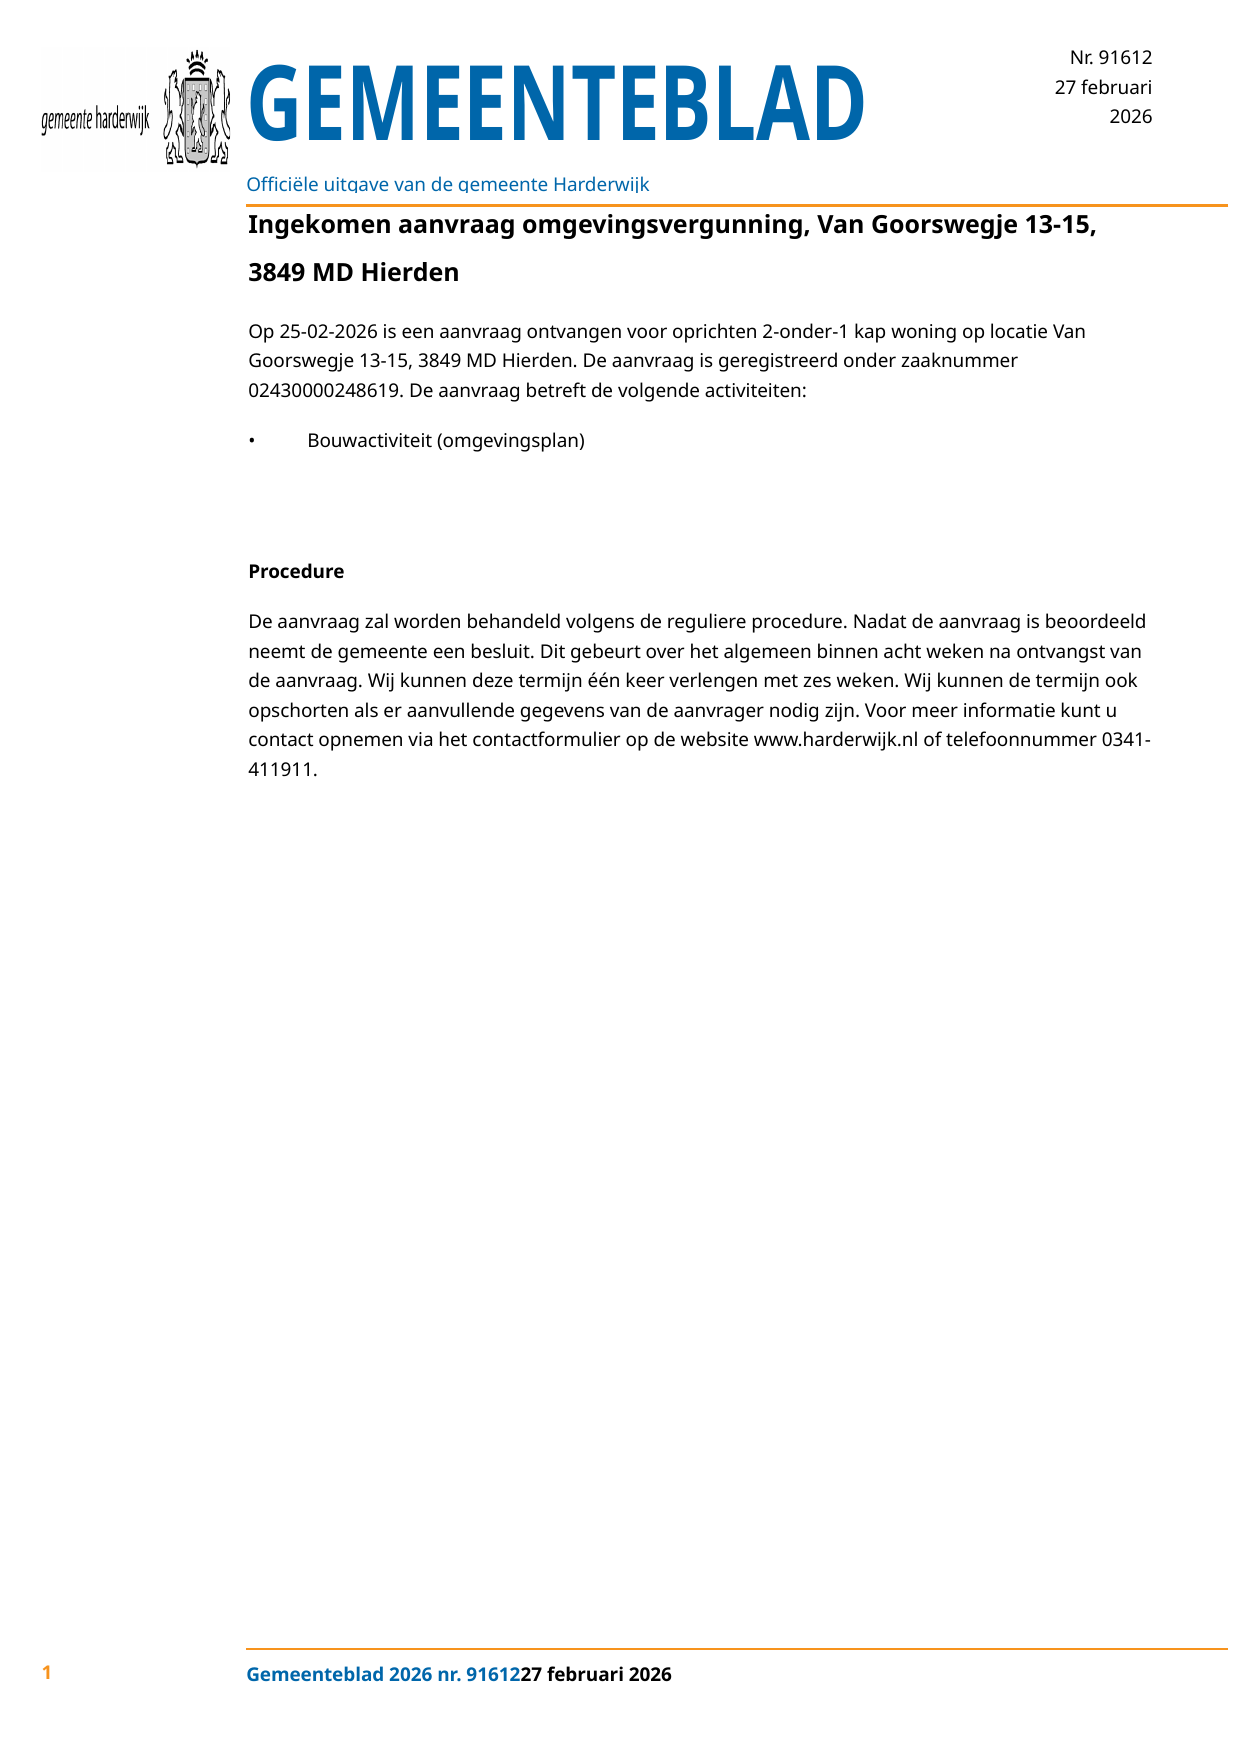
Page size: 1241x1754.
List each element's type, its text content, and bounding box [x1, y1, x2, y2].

text Ingekomen aanvraag omgevingsvergunning, Van Goorswegje 13-15, 3849 MD Hierden [248, 207, 1152, 288]
text De aanvraag zal worden behandeld volgens de reguliere procedure. Nadat de aanvraag is beoordeeld neemt de gemeente een besluit. Dit gebeurt over het algemeen binnen acht weken na ontvangst van de aanvraag. Wij kunnen deze termijn één keer verlengen met zes weken. Wij kunnen de termijn ook opschorten als er aanvullende gegevens van de aanvrager nodig zijn. Voor meer informatie kunt u contact opnemen via het contactformulier op de website www.harderwijk.nl of telefoonnummer 0341-411911. [248, 608, 1152, 782]
list Bouwactiviteit (omgevingsplan) [248, 427, 1152, 453]
text Procedure [248, 558, 1152, 584]
picture [41, 47, 231, 172]
text Op 25-02-2026 is een aanvraag ontvangen voor oprichten 2-onder-1 kap woning op locatie Van Goorswegje 13-15, 3849 MD Hierden. De aanvraag is geregistreerd onder zaaknummer 02430000248619. De aanvraag betreft de volgende activiteiten: [248, 318, 1152, 403]
